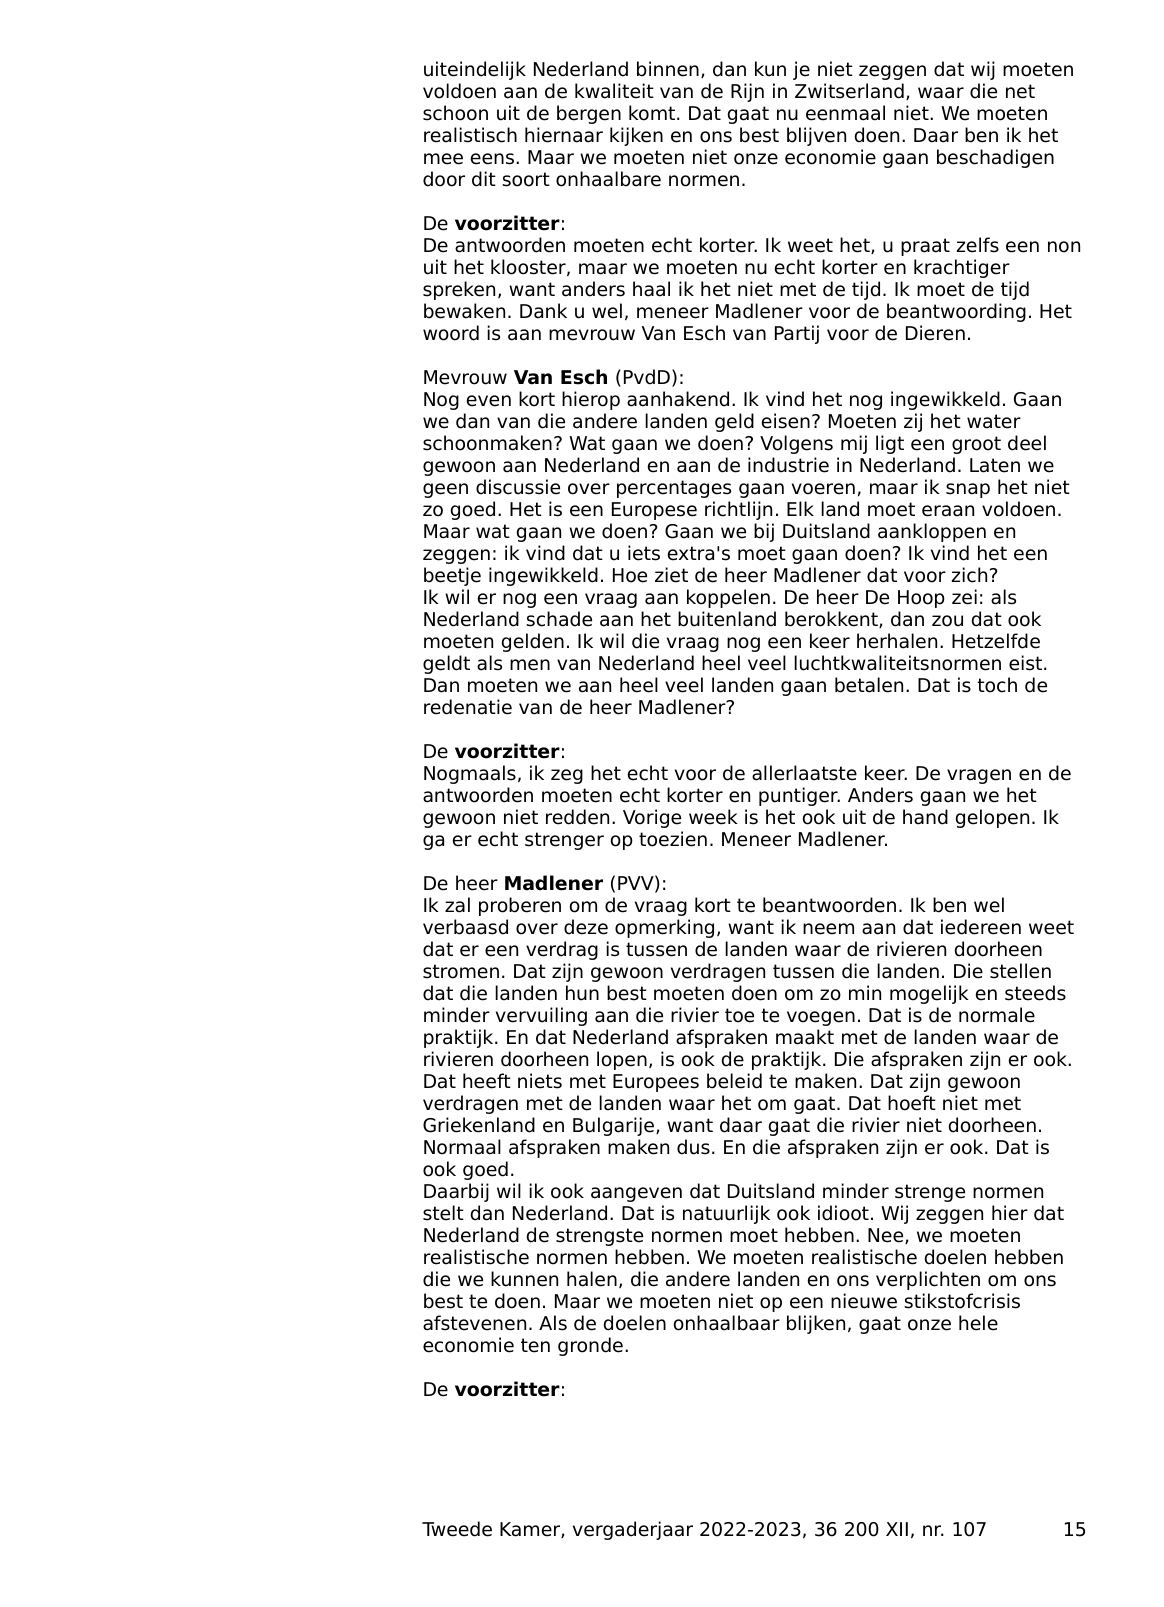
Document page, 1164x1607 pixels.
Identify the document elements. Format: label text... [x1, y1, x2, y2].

text Mevrouw Van Esch (PvdD): [422, 367, 1087, 389]
text Nogmaals, ik zeg het echt voor de allerlaatste keer. De vragen en de antwoorden moeten echt korter en puntiger. Anders gaan we het gewoon niet redden. Vorige week is het ook uit de hand gelopen. Ik ga er echt strenger op toezien. Meneer Madlener. [422, 763, 1087, 851]
text Daarbij wil ik ook aangeven dat Duitsland minder strenge normen stelt dan Nederland. Dat is natuurlijk ook idioot. Wij zeggen hier dat Nederland de strengste normen moet hebben. Nee, we moeten realistische normen hebben. We moeten realistische doelen hebben die we kunnen halen, die andere landen en ons verplichten om ons best te doen. Maar we moeten niet op een nieuwe stikstofcrisis afstevenen. Als de doelen onhaalbaar blijken, gaat onze hele economie ten gronde. [422, 1181, 1087, 1357]
text De heer Madlener (PVV): [422, 873, 1087, 895]
text De antwoorden moeten echt korter. Ik weet het, u praat zelfs een non uit het klooster, maar we moeten nu echt korter en krachtiger spreken, want anders haal ik het niet met de tijd. Ik moet de tijd bewaken. Dank u wel, meneer Madlener voor de beantwoording. Het woord is aan mevrouw Van Esch van Partij voor de Dieren. [422, 235, 1087, 345]
text De voorzitter: [422, 1379, 1087, 1401]
text De voorzitter: [422, 213, 1087, 235]
text uiteindelijk Nederland binnen, dan kun je niet zeggen dat wij moeten voldoen aan de kwaliteit van de Rijn in Zwitserland, waar die net schoon uit de bergen komt. Dat gaat nu eenmaal niet. We moeten realistisch hiernaar kijken en ons best blijven doen. Daar ben ik het mee eens. Maar we moeten niet onze economie gaan beschadigen door dit soort onhaalbare normen. [422, 59, 1087, 191]
text De voorzitter: [422, 741, 1087, 763]
text Nog even kort hierop aanhakend. Ik vind het nog ingewikkeld. Gaan we dan van die andere landen geld eisen? Moeten zij het water schoonmaken? Wat gaan we doen? Volgens mij ligt een groot deel gewoon aan Nederland en aan de industrie in Nederland. Laten we geen discussie over percentages gaan voeren, maar ik snap het niet zo goed. Het is een Europese richtlijn. Elk land moet eraan voldoen. Maar wat gaan we doen? Gaan we bij Duitsland aankloppen en zeggen: ik vind dat u iets extra's moet gaan doen? Ik vind het een beetje ingewikkeld. Hoe ziet de heer Madlener dat voor zich? [422, 389, 1087, 587]
text Ik wil er nog een vraag aan koppelen. De heer De Hoop zei: als Nederland schade aan het buitenland berokkent, dan zou dat ook moeten gelden. Ik wil die vraag nog een keer herhalen. Hetzelfde geldt als men van Nederland heel veel luchtkwaliteitsnormen eist. Dan moeten we aan heel veel landen gaan betalen. Dat is toch de redenatie van de heer Madlener? [422, 587, 1087, 719]
text Ik zal proberen om de vraag kort te beantwoorden. Ik ben wel verbaasd over deze opmerking, want ik neem aan dat iedereen weet dat er een verdrag is tussen de landen waar de rivieren doorheen stromen. Dat zijn gewoon verdragen tussen die landen. Die stellen dat die landen hun best moeten doen om zo min mogelijk en steeds minder vervuiling aan die rivier toe te voegen. Dat is de normale praktijk. En dat Nederland afspraken maakt met de landen waar de rivieren doorheen lopen, is ook de praktijk. Die afspraken zijn er ook. Dat heeft niets met Europees beleid te maken. Dat zijn gewoon verdragen met de landen waar het om gaat. Dat hoeft niet met Griekenland en Bulgarije, want daar gaat die rivier niet doorheen. Normaal afspraken maken dus. En die afspraken zijn er ook. Dat is ook goed. [422, 895, 1087, 1181]
